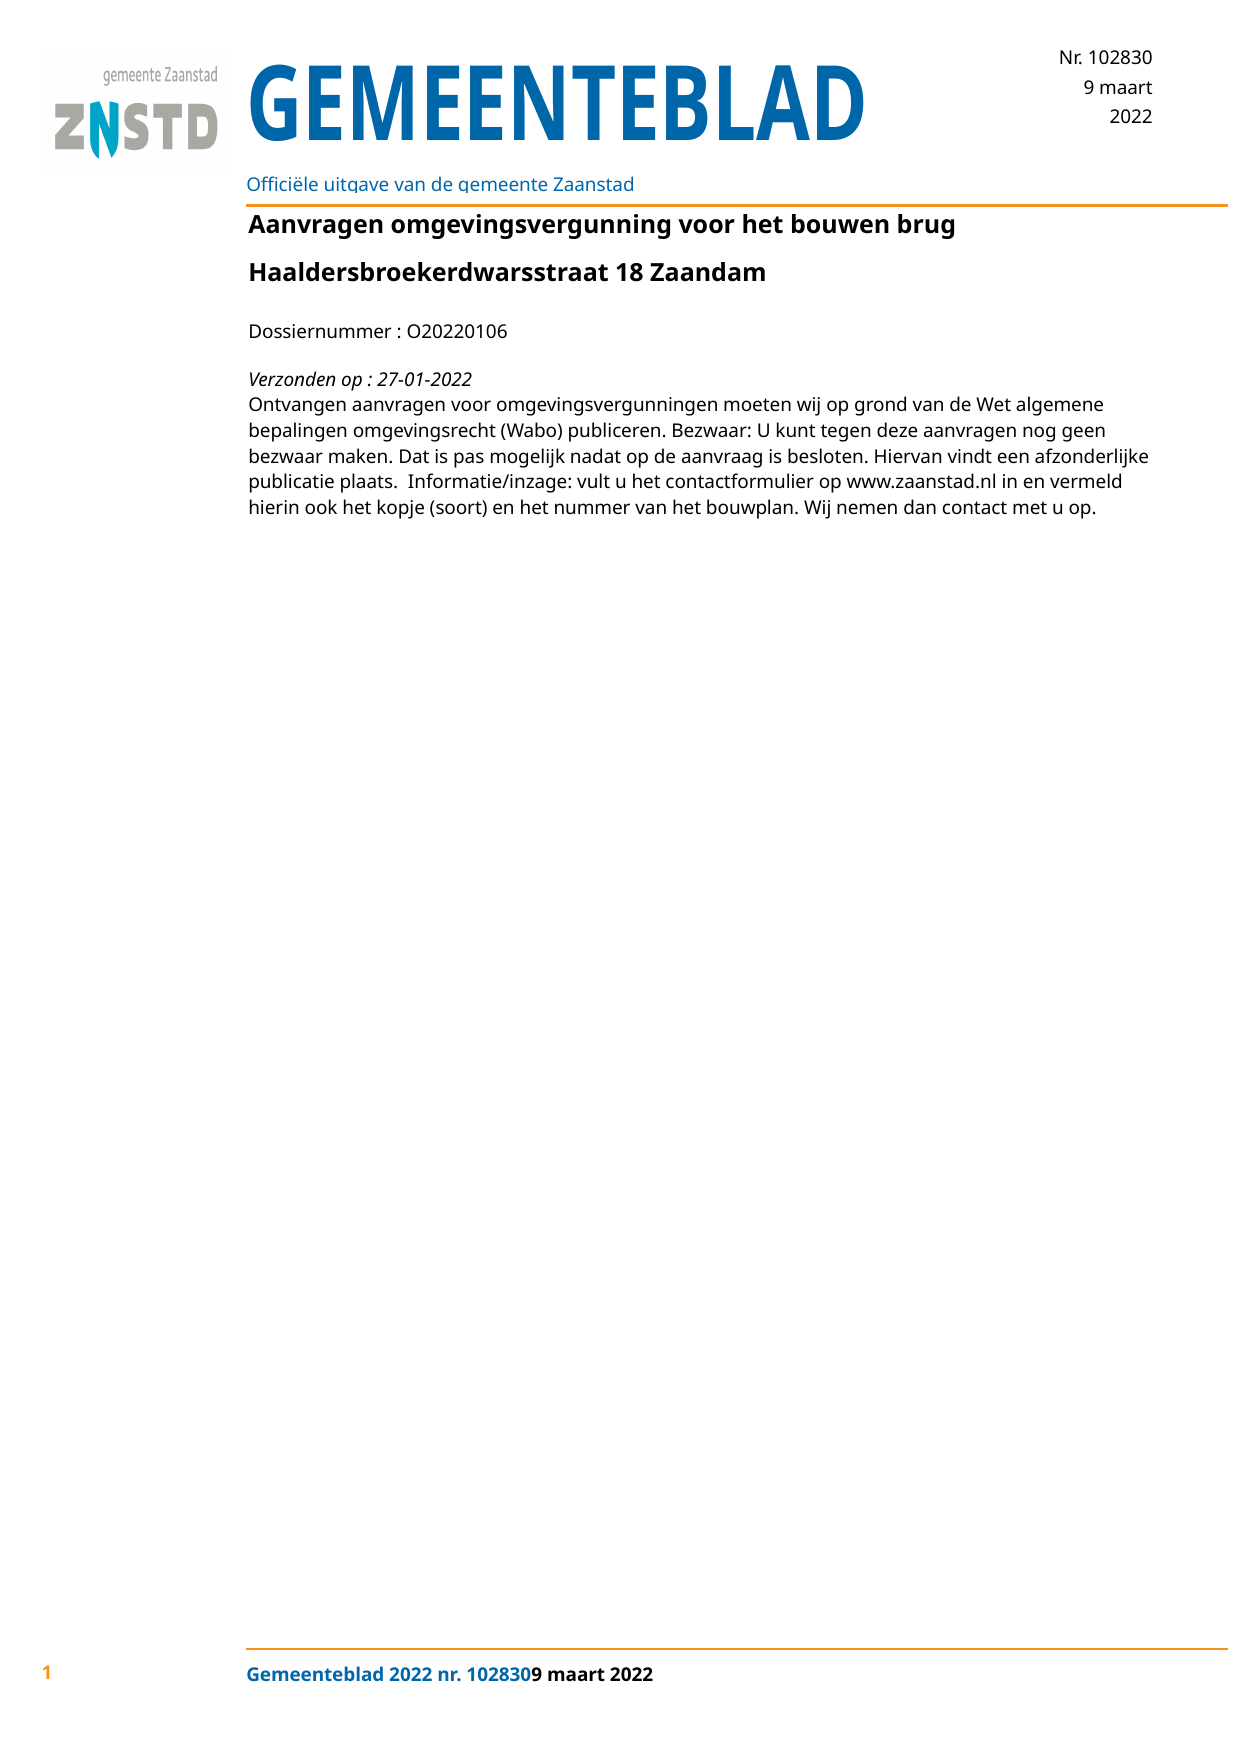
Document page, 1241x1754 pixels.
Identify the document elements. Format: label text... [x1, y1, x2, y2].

text Verzonden op : 27-01-2022 [248, 366, 1152, 391]
text Aanvragen omgevingsvergunning voor het bouwen brug Haaldersbroekerdwarsstraat 18 Zaandam [248, 207, 1152, 288]
picture [41, 47, 231, 172]
text Ontvangen aanvragen voor omgevingsvergunningen moeten wij op grond van de Wet algemene bepalingen omgevingsrecht (Wabo) publiceren. Bezwaar: U kunt tegen deze aanvragen nog geen bezwaar maken. Dat is pas mogelijk nadat op de aanvraag is besloten. Hiervan vindt een afzonderlijke publicatie plaats. Informatie/inzage: vult u het contactformulier op www.zaanstad.nl in en vermeld hierin ook het kopje (soort) en het nummer van het bouwplan. Wij nemen dan contact met u op. [248, 391, 1152, 520]
text Dossiernummer : O20220106 [248, 318, 1152, 344]
